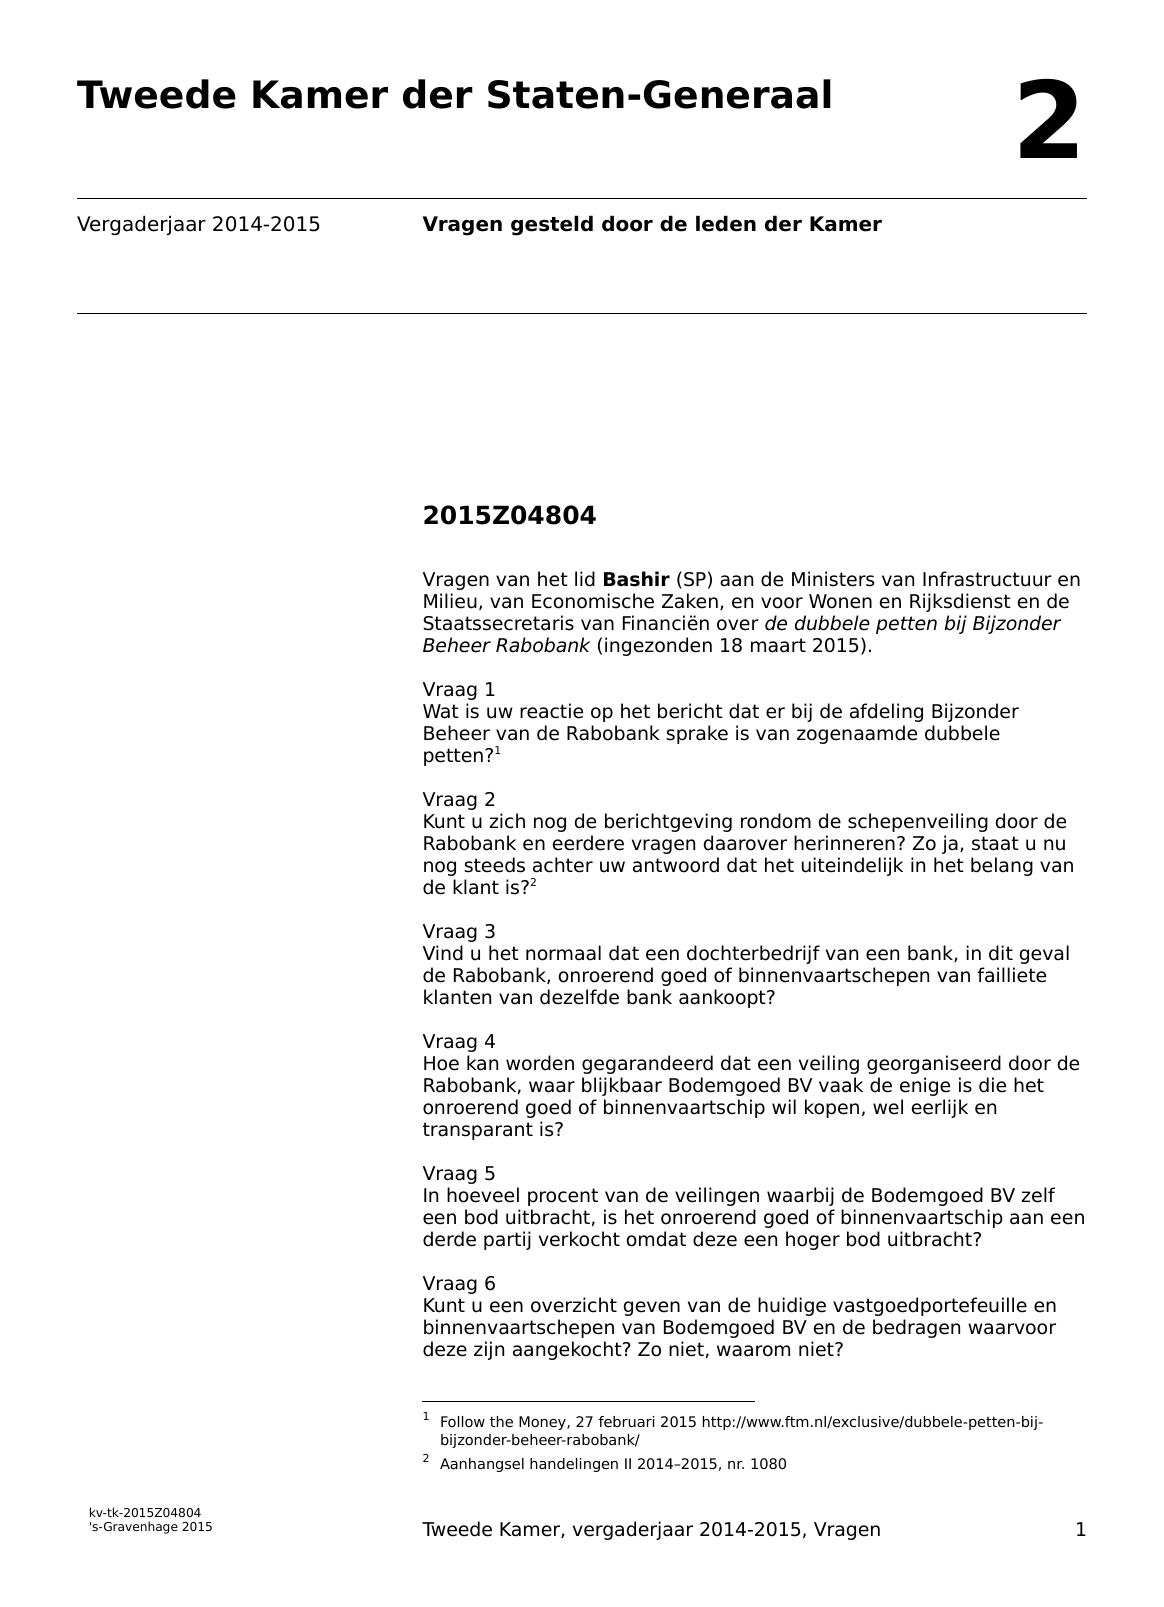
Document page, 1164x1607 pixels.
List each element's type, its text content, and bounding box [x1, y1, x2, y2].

text Vraag 5 [422, 1163, 1087, 1185]
table_cell Vergaderjaar 2014-2015 [77, 199, 422, 313]
text kv-tk-2015Z04804 [88, 1506, 323, 1520]
text Wat is uw reactie op het bericht dat er bij de afdeling Bijzonder Beheer van de Rabobank sprake is van zogenaamde dubbele petten? [422, 701, 1087, 767]
text Hoe kan worden gegarandeerd dat een veiling georganiseerd door de Rabobank, waar blijkbaar Bodemgoed BV vaak de enige is die het onroerend goed of binnenvaartschip wil kopen, wel eerlijk en transparant is? [422, 1053, 1087, 1141]
text Vraag 6 [422, 1273, 1087, 1295]
table_header Tweede Kamer der Staten-Generaal [77, 59, 886, 198]
table_cell Vragen gesteld door de leden der Kamer [422, 199, 1087, 313]
table_header 2 [886, 59, 1087, 198]
text Aanhangsel handelingen II 2014–2015, nr. 1080 [422, 1452, 1087, 1474]
text Follow the Money, 27 februari 2015 http://www.ftm.nl/exclusive/dubbele-petten-bij-bijzonder-beheer-rabobank/ [422, 1410, 1087, 1449]
text 's-Gravenhage 2015 [88, 1520, 323, 1534]
text Kunt u zich nog de berichtgeving rondom de schepenveiling door de Rabobank en eerdere vragen daarover herinneren? Zo ja, staat u nu nog steeds achter uw antwoord dat het uiteindelijk in het belang van de klant is? [422, 811, 1087, 899]
text Vraag 3 [422, 921, 1087, 943]
text In hoeveel procent van de veilingen waarbij de Bodemgoed BV zelf een bod uitbracht, is het onroerend goed of binnenvaartschip aan een derde partij verkocht omdat deze een hoger bod uitbracht? [422, 1185, 1087, 1251]
text Vragen van het lid Bashir (SP) aan de Ministers van Infrastructuur en Milieu, van Economische Zaken, en voor Wonen en Rijksdienst en de Staatssecretaris van Financiën over de dubbele petten bij Bijzonder Beheer Rabobank (ingezonden 18 maart 2015). [422, 569, 1087, 657]
text Vraag 2 [422, 789, 1087, 811]
text Vraag 1 [422, 679, 1087, 701]
text Kunt u een overzicht geven van de huidige vastgoedportefeuille en binnenvaartschepen van Bodemgoed BV en de bedragen waarvoor deze zijn aangekocht? Zo niet, waarom niet? [422, 1295, 1087, 1361]
text 2015Z04804 [422, 501, 1087, 531]
text Vind u het normaal dat een dochterbedrijf van een bank, in dit geval de Rabobank, onroerend goed of binnenvaartschepen van failliete klanten van dezelfde bank aankoopt? [422, 943, 1087, 1009]
text Vraag 4 [422, 1031, 1087, 1053]
